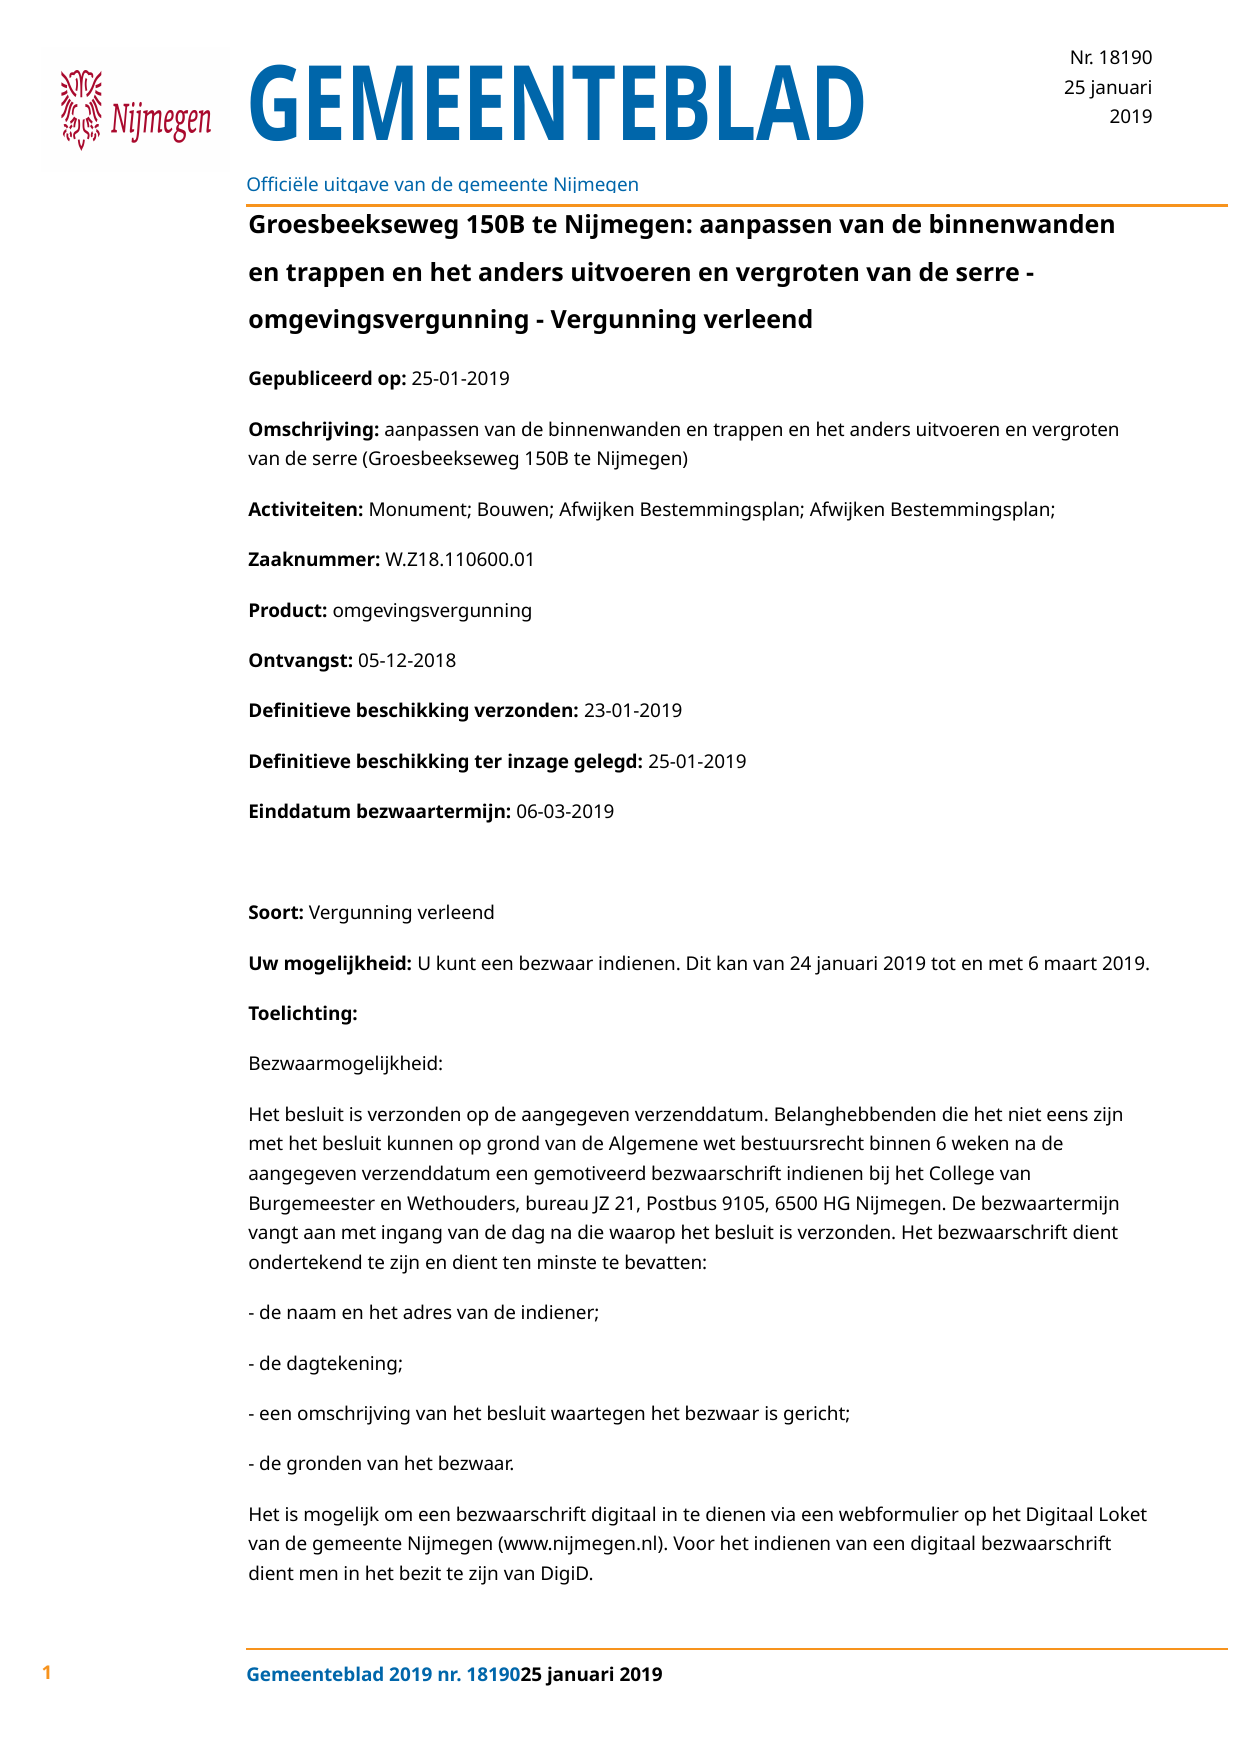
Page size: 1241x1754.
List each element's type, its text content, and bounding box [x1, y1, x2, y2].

text Toelichting: [248, 1000, 1152, 1026]
text - de dagtekening; [248, 1350, 1152, 1375]
text Zaaknummer: W.Z18.110600.01 [248, 546, 1152, 572]
text Definitieve beschikking verzonden: 23-01-2019 [248, 698, 1152, 723]
text Omschrijving: aanpassen van de binnenwanden en trappen en het anders uitvoeren en vergroten van de serre (Groesbeekseweg 150B te Nijmegen) [248, 416, 1152, 471]
text Groesbeekseweg 150B te Nijmegen: aanpassen van de binnenwanden en trappen en het anders uitvoeren en vergroten van de serre - omgevingsvergunning - Vergunning verleend [248, 207, 1152, 336]
text Bezwaarmogelijkheid: [248, 1051, 1152, 1076]
text - een omschrijving van het besluit waartegen het bezwaar is gericht; [248, 1400, 1152, 1426]
picture [41, 47, 231, 172]
text Product: omgevingsvergunning [248, 597, 1152, 622]
text Ontvangst: 05-12-2018 [248, 647, 1152, 673]
text Gepubliceerd op: 25-01-2019 [248, 366, 1152, 391]
text Soort: Vergunning verleend [248, 899, 1152, 925]
text Einddatum bezwaartermijn: 06-03-2019 [248, 798, 1152, 824]
text - de gronden van het bezwaar. [248, 1451, 1152, 1476]
text Activiteiten: Monument; Bouwen; Afwijken Bestemmingsplan; Afwijken Bestemmingsplan; [248, 496, 1152, 522]
text Definitieve beschikking ter inzage gelegd: 25-01-2019 [248, 748, 1152, 774]
text - de naam en het adres van de indiener; [248, 1299, 1152, 1325]
text Het besluit is verzonden op de aangegeven verzenddatum. Belanghebbenden die het niet eens zijn met het besluit kunnen op grond van de Algemene wet bestuursrecht binnen 6 weken na de aangegeven verzenddatum een gemotiveerd bezwaarschrift indienen bij het College van Burgemeester en Wethouders, bureau JZ 21, Postbus 9105, 6500 HG Nijmegen. De bezwaartermijn vangt aan met ingang van de dag na die waarop het besluit is verzonden. Het bezwaarschrift dient ondertekend te zijn en dient ten minste te bevatten: [248, 1101, 1152, 1274]
text Het is mogelijk om een bezwaarschrift digitaal in te dienen via een webformulier op het Digitaal Loket van de gemeente Nijmegen (www.nijmegen.nl). Voor het indienen van een digitaal bezwaarschrift dient men in het bezit te zijn van DigiD. [248, 1501, 1152, 1586]
text Uw mogelijkheid: U kunt een bezwaar indienen. Dit kan van 24 januari 2019 tot en met 6 maart 2019. [248, 950, 1152, 975]
